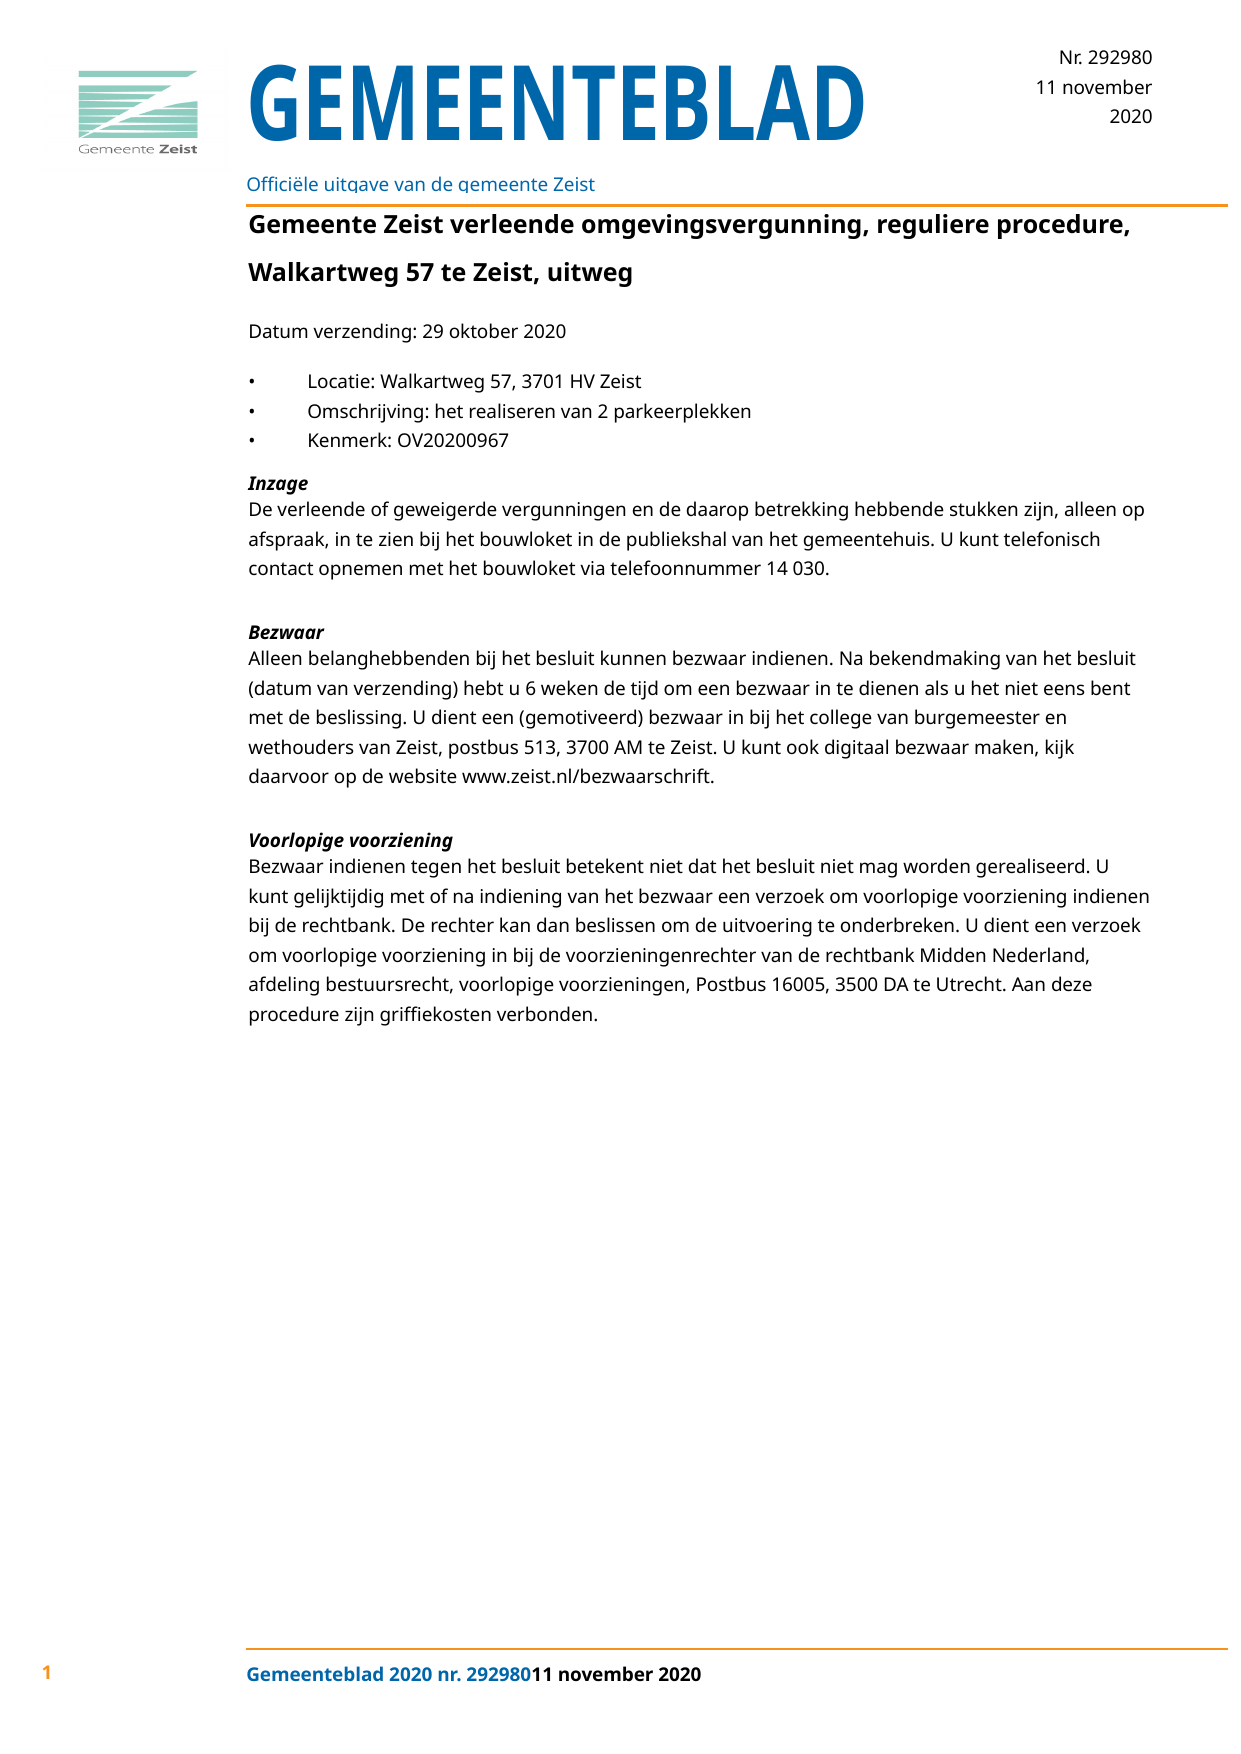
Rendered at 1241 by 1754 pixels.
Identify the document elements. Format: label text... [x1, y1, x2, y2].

text Bezwaar indienen tegen het besluit betekent niet dat het besluit niet mag worden gerealiseerd. U kunt gelijktijdig met of na indiening van het bezwaar een verzoek om voorlopige voorziening indienen bij de rechtbank. De rechter kan dan beslissen om de uitvoering te onderbreken. U dient een verzoek om voorlopige voorziening in bij de voorzieningenrechter van de rechtbank Midden Nederland, afdeling bestuursrecht, voorlopige voorzieningen, Postbus 16005, 3500 DA te Utrecht. Aan deze procedure zijn griffiekosten verbonden. [248, 853, 1152, 1027]
list Omschrijving: het realiseren van 2 parkeerplekken [248, 398, 1152, 424]
text Alleen belanghebbenden bij het besluit kunnen bezwaar indienen. Na bekendmaking van het besluit (datum van verzending) hebt u 6 weken de tijd om een bezwaar in te dienen als u het niet eens bent met de beslissing. U dient een (gemotiveerd) bezwaar in bij het college van burgemeester en wethouders van Zeist, postbus 513, 3700 AM te Zeist. U kunt ook digitaal bezwaar maken, kijk daarvoor op de website www.zeist.nl/bezwaarschrift. [248, 645, 1152, 789]
text Gemeente Zeist verleende omgevingsvergunning, reguliere procedure, Walkartweg 57 te Zeist, uitweg [248, 207, 1152, 288]
picture [41, 47, 231, 172]
text Voorlopige voorziening [248, 827, 1152, 853]
text Bezwaar [248, 619, 1152, 645]
list Locatie: Walkartweg 57, 3701 HV Zeist [248, 368, 1152, 394]
text De verleende of geweigerde vergunningen en de daarop betrekking hebbende stukken zijn, alleen op afspraak, in te zien bij het bouwloket in de publiekshal van het gemeentehuis. U kunt telefonisch contact opnemen met het bouwloket via telefoonnummer 14 030. [248, 496, 1152, 581]
list Kenmerk: OV20200967 [248, 427, 1152, 453]
text Inzage [248, 471, 1152, 496]
text Datum verzending: 29 oktober 2020 [248, 318, 1152, 344]
